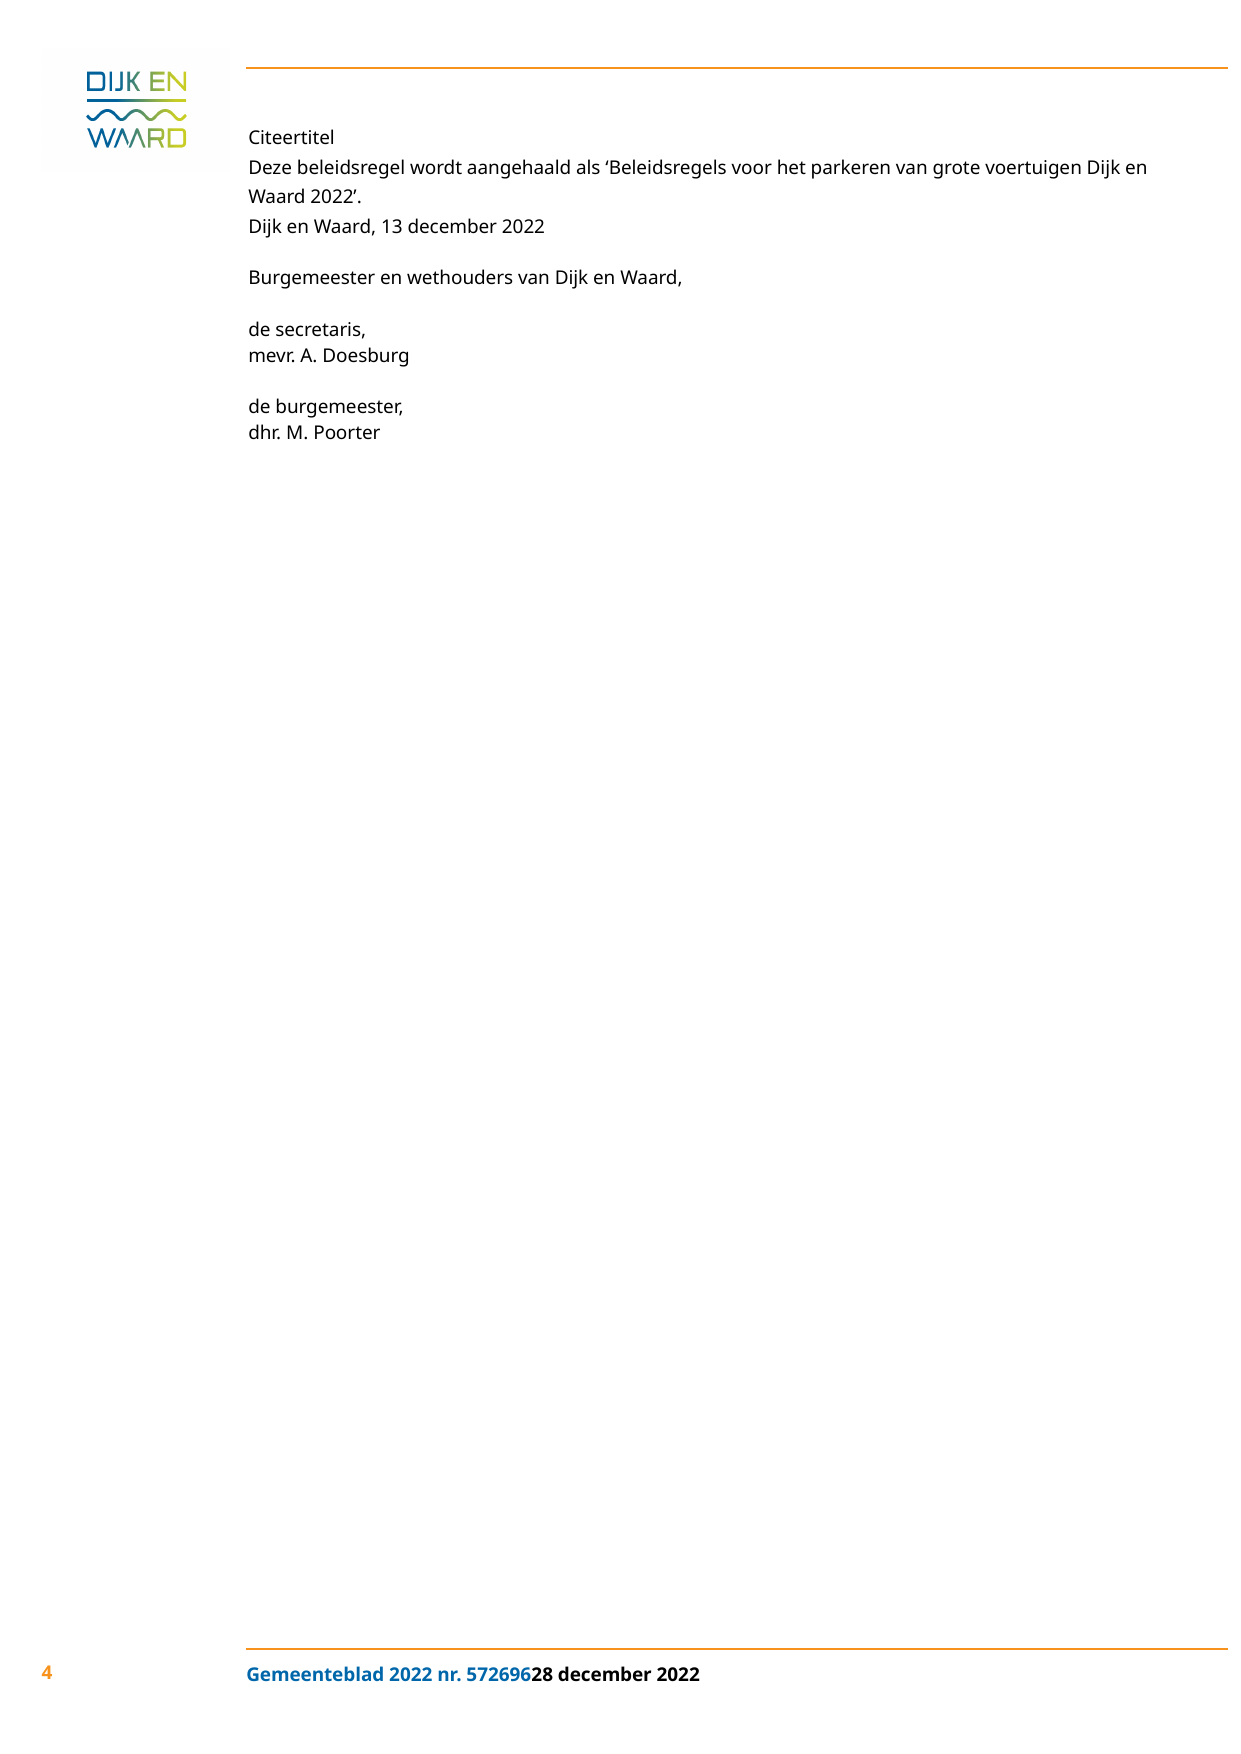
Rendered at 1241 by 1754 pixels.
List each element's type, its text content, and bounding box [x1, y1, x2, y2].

text dhr. M. Poorter [248, 419, 1152, 445]
picture [41, 47, 231, 172]
text Deze beleidsregel wordt aangehaald als ‘Beleidsregels voor het parkeren van grote voertuigen Dijk en Waard 2022’. [248, 154, 1152, 209]
text de secretaris, [248, 316, 1152, 342]
text Burgemeester en wethouders van Dijk en Waard, [248, 264, 1152, 290]
text Citeertitel [248, 124, 1152, 150]
text Dijk en Waard, 13 december 2022 [248, 213, 1152, 239]
text de burgemeester, [248, 393, 1152, 419]
text mevr. A. Doesburg [248, 342, 1152, 367]
